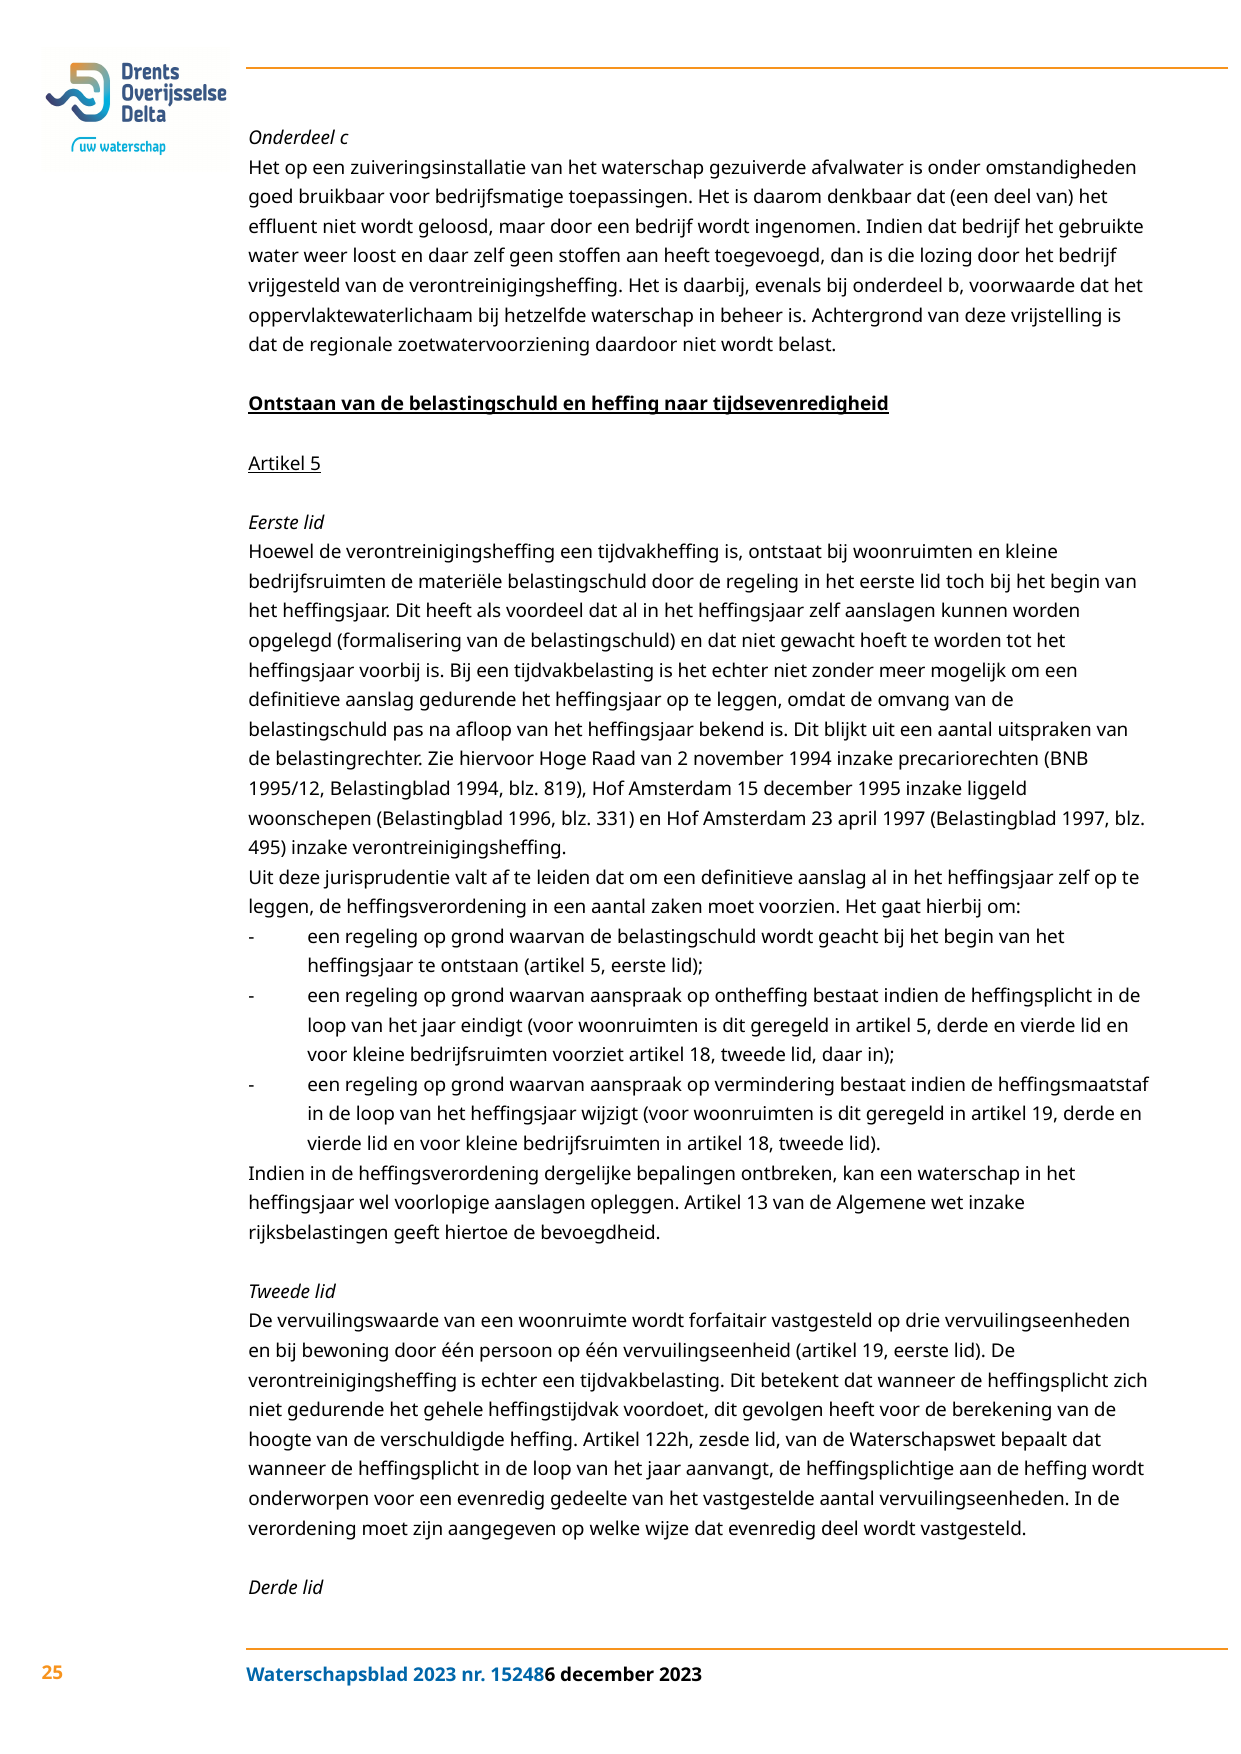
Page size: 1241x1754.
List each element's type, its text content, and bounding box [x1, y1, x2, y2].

text Artikel 5 [248, 450, 1152, 476]
text Ontstaan van de belastingschuld en heffing naar tijdsevenredigheid [248, 391, 1152, 416]
text De vervuilingswaarde van een woonruimte wordt forfaitair vastgesteld op drie vervuilingseenheden en bij bewoning door één persoon op één vervuilingseenheid (artikel 19, eerste lid). De verontreinigingsheffing is echter een tijdvakbelasting. Dit betekent dat wanneer de heffingsplicht zich niet gedurende het gehele heffingstijdvak voordoet, dit gevolgen heeft voor de berekening van de hoogte van de verschuldigde heffing. Artikel 122h, zesde lid, van de Waterschapswet bepaalt dat wanneer de heffingsplicht in de loop van het jaar aanvangt, de heffingsplichtige aan de heffing wordt onderworpen voor een evenredig gedeelte van het vastgestelde aantal vervuilingseenheden. In de verordening moet zijn aangegeven op welke wijze dat evenredig deel wordt vastgesteld. [248, 1308, 1152, 1541]
picture [41, 47, 231, 172]
text Tweede lid [248, 1278, 1152, 1304]
text Onderdeel c [248, 124, 1152, 150]
text Het op een zuiveringsinstallatie van het waterschap gezuiverde afvalwater is onder omstandigheden goed bruikbaar voor bedrijfsmatige toepassingen. Het is daarom denkbaar dat (een deel van) het effluent niet wordt geloosd, maar door een bedrijf wordt ingenomen. Indien dat bedrijf het gebruikte water weer loost en daar zelf geen stoffen aan heeft toegevoegd, dan is die lozing door het bedrijf vrijgesteld van de verontreinigingsheffing. Het is daarbij, evenals bij onderdeel b, voorwaarde dat het oppervlaktewaterlichaam bij hetzelfde waterschap in beheer is. Achtergrond van deze vrijstelling is dat de regionale zoetwatervoorziening daardoor niet wordt belast. [248, 154, 1152, 357]
list een regeling op grond waarvan de belastingschuld wordt geacht bij het begin van het heffingsjaar te ontstaan (artikel 5, eerste lid); [248, 923, 1152, 978]
text Derde lid [248, 1574, 1152, 1600]
text Uit deze jurisprudentie valt af te leiden dat om een definitieve aanslag al in het heffingsjaar zelf op te leggen, de heffingsverordening in een aantal zaken moet voorzien. Het gaat hierbij om: [248, 864, 1152, 919]
list een regeling op grond waarvan aanspraak op ontheffing bestaat indien de heffingsplicht in de loop van het jaar eindigt (voor woonruimten is dit geregeld in artikel 5, derde en vierde lid en voor kleine bedrijfsruimten voorziet artikel 18, tweede lid, daar in); [248, 982, 1152, 1067]
text Indien in de heffingsverordening dergelijke bepalingen ontbreken, kan een waterschap in het heffingsjaar wel voorlopige aanslagen opleggen. Artikel 13 van de Algemene wet inzake rijksbelastingen geeft hiertoe de bevoegdheid. [248, 1160, 1152, 1245]
text Eerste lid [248, 509, 1152, 535]
text Hoewel de verontreinigingsheffing een tijdvakheffing is, ontstaat bij woonruimten en kleine bedrijfsruimten de materiële belastingschuld door de regeling in het eerste lid toch bij het begin van het heffingsjaar. Dit heeft als voordeel dat al in het heffingsjaar zelf aanslagen kunnen worden opgelegd (formalisering van de belastingschuld) en dat niet gewacht hoeft te worden tot het heffingsjaar voorbij is. Bij een tijdvakbelasting is het echter niet zonder meer mogelijk om een definitieve aanslag gedurende het heffingsjaar op te leggen, omdat de omvang van de belastingschuld pas na afloop van het heffingsjaar bekend is. Dit blijkt uit een aantal uitspraken van de belastingrechter. Zie hiervoor Hoge Raad van 2 november 1994 inzake precariorechten (BNB 1995/12, Belastingblad 1994, blz. 819), Hof Amsterdam 15 december 1995 inzake liggeld woonschepen (Belastingblad 1996, blz. 331) en Hof Amsterdam 23 april 1997 (Belastingblad 1997, blz. 495) inzake verontreinigingsheffing. [248, 538, 1152, 860]
list een regeling op grond waarvan aanspraak op vermindering bestaat indien de heffingsmaatstaf in de loop van het heffingsjaar wijzigt (voor woonruimten is dit geregeld in artikel 19, derde en vierde lid en voor kleine bedrijfsruimten in artikel 18, tweede lid). [248, 1071, 1152, 1156]
